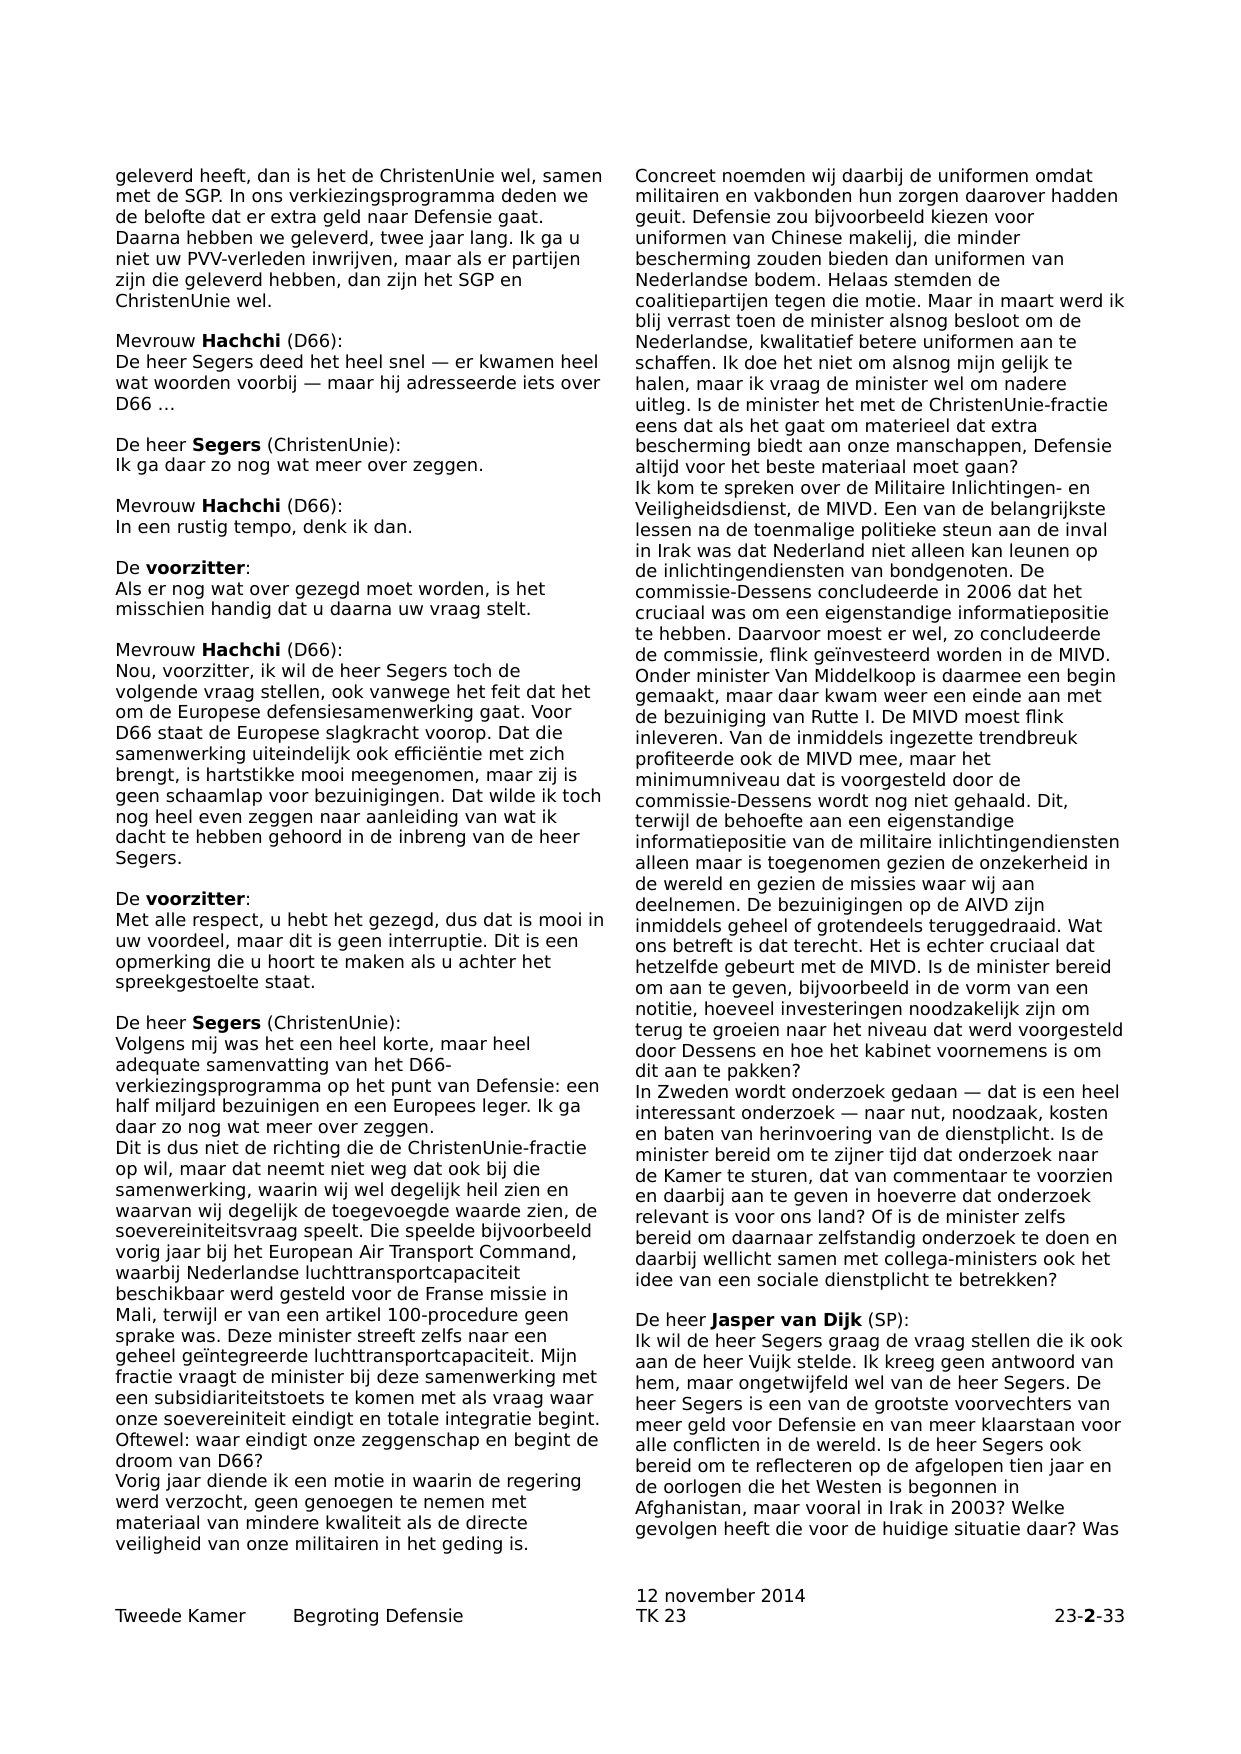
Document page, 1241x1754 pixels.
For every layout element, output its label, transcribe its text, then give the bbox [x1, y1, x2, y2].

text De voorzitter: [115, 889, 605, 910]
text Ik ga daar zo nog wat meer over zeggen. [115, 455, 605, 476]
text Ik wil de heer Segers graag de vraag stellen die ik ook aan de heer Vuijk stelde. Ik kreeg geen antwoord van hem, maar ongetwijfeld wel van de heer Segers. De heer Segers is een van de grootste voorvechters van meer geld voor Defensie en van meer klaarstaan voor alle conflicten in de wereld. Is de heer Segers ook bereid om te reflecteren op de afgelopen tien jaar en de oorlogen die het Westen is begonnen in Afghanistan, maar vooral in Irak in 2003? Welke gevolgen heeft die voor de huidige situatie daar? Was [635, 1331, 1125, 1539]
text Concreet noemden wij daarbij de uniformen omdat militairen en vakbonden hun zorgen daarover hadden geuit. Defensie zou bijvoorbeeld kiezen voor uniformen van Chinese makelij, die minder bescherming zouden bieden dan uniformen van Nederlandse bodem. Helaas stemden de coalitiepartijen tegen die motie. Maar in maart werd ik blij verrast toen de minister alsnog besloot om de Nederlandse, kwalitatief betere uniformen aan te schaffen. Ik doe het niet om alsnog mijn gelijk te halen, maar ik vraag de minister wel om nadere uitleg. Is de minister het met de ChristenUnie-fractie eens dat als het gaat om materieel dat extra bescherming biedt aan onze manschappen, Defensie altijd voor het beste materiaal moet gaan? [635, 165, 1125, 478]
text Ik kom te spreken over de Militaire Inlichtingen- en Veiligheidsdienst, de MIVD. Een van de belangrijkste lessen na de toenmalige politieke steun aan de inval in Irak was dat Nederland niet alleen kan leunen op de inlichtingendiensten van bondgenoten. De commissie-Dessens concludeerde in 2006 dat het cruciaal was om een eigenstandige informatiepositie te hebben. Daarvoor moest er wel, zo concludeerde de commissie, flink geïnvesteerd worden in de MIVD. Onder minister Van Middelkoop is daarmee een begin gemaakt, maar daar kwam weer een einde aan met de bezuiniging van Rutte I. De MIVD moest flink inleveren. Van de inmiddels ingezette trendbreuk profiteerde ook de MIVD mee, maar het minimumniveau dat is voorgesteld door de commissie-Dessens wordt nog niet gehaald. Dit, terwijl de behoefte aan een eigenstandige informatiepositie van de militaire inlichtingendiensten alleen maar is toegenomen gezien de onzekerheid in de wereld en gezien de missies waar wij aan deelnemen. De bezuinigingen op de AIVD zijn inmiddels geheel of grotendeels teruggedraaid. Wat ons betreft is dat terecht. Het is echter cruciaal dat hetzelfde gebeurt met de MIVD. Is de minister bereid om aan te geven, bijvoorbeeld in de vorm van een notitie, hoeveel investeringen noodzakelijk zijn om terug te groeien naar het niveau dat werd voorgesteld door Dessens en hoe het kabinet voornemens is om dit aan te pakken? [635, 478, 1125, 1082]
text In een rustig tempo, denk ik dan. [115, 517, 605, 537]
text Mevrouw Hachchi (D66): [115, 496, 605, 517]
text Als er nog wat over gezegd moet worden, is het misschien handig dat u daarna uw vraag stelt. [115, 578, 605, 620]
text geleverd heeft, dan is het de ChristenUnie wel, samen met de SGP. In ons verkiezingsprogramma deden we de belofte dat er extra geld naar Defensie gaat. Daarna hebben we geleverd, twee jaar lang. Ik ga u niet uw PVV-verleden inwrijven, maar als er partijen zijn die geleverd hebben, dan zijn het SGP en ChristenUnie wel. [115, 165, 605, 311]
text In Zweden wordt onderzoek gedaan — dat is een heel interessant onderzoek — naar nut, noodzaak, kosten en baten van herinvoering van de dienstplicht. Is de minister bereid om te zijner tijd dat onderzoek naar de Kamer te sturen, dat van commentaar te voorzien en daarbij aan te geven in hoeverre dat onderzoek relevant is voor ons land? Of is de minister zelfs bereid om daarnaar zelfstandig onderzoek te doen en daarbij wellicht samen met collega-ministers ook het idee van een sociale dienstplicht te betrekken? [635, 1082, 1125, 1290]
text Volgens mij was het een heel korte, maar heel adequate samenvatting van het D66-verkiezingsprogramma op het punt van Defensie: een half miljard bezuinigen en een Europees leger. Ik ga daar zo nog wat meer over zeggen. [115, 1034, 605, 1138]
text De voorzitter: [115, 557, 605, 578]
text Nou, voorzitter, ik wil de heer Segers toch de volgende vraag stellen, ook vanwege het feit dat het om de Europese defensiesamenwerking gaat. Voor D66 staat de Europese slagkracht voorop. Dat die samenwerking uiteindelijk ook efficiëntie met zich brengt, is hartstikke mooi meegenomen, maar zij is geen schaamlap voor bezuinigingen. Dat wilde ik toch nog heel even zeggen naar aanleiding van wat ik dacht te hebben gehoord in de inbreng van de heer Segers. [115, 661, 605, 869]
text Vorig jaar diende ik een motie in waarin de regering werd verzocht, geen genoegen te nemen met materiaal van mindere kwaliteit als de directe veiligheid van onze militairen in het geding is. [115, 1471, 605, 1554]
text Mevrouw Hachchi (D66): [115, 640, 605, 661]
text Dit is dus niet de richting die de ChristenUnie-fractie op wil, maar dat neemt niet weg dat ook bij die samenwerking, waarin wij wel degelijk heil zien en waarvan wij degelijk de toegevoegde waarde zien, de soevereiniteitsvraag speelt. Die speelde bijvoorbeeld vorig jaar bij het European Air Transport Command, waarbij Nederlandse luchttransportcapaciteit beschikbaar werd gesteld voor de Franse missie in Mali, terwijl er van een artikel 100-procedure geen sprake was. Deze minister streeft zelfs naar een geheel geïntegreerde luchttransportcapaciteit. Mijn fractie vraagt de minister bij deze samenwerking met een subsidiariteitstoets te komen met als vraag waar onze soevereiniteit eindigt en totale integratie begint. Oftewel: waar eindigt onze zeggenschap en begint de droom van D66? [115, 1138, 605, 1471]
text De heer Jasper van Dijk (SP): [635, 1310, 1125, 1331]
text De heer Segers (ChristenUnie): [115, 1013, 605, 1034]
text Mevrouw Hachchi (D66): [115, 331, 605, 352]
text De heer Segers (ChristenUnie): [115, 434, 605, 455]
text De heer Segers deed het heel snel — er kwamen heel wat woorden voorbij — maar hij adresseerde iets over D66 … [115, 352, 605, 414]
text Met alle respect, u hebt het gezegd, dus dat is mooi in uw voordeel, maar dit is geen interruptie. Dit is een opmerking die u hoort te maken als u achter het spreekgestoelte staat. [115, 910, 605, 993]
